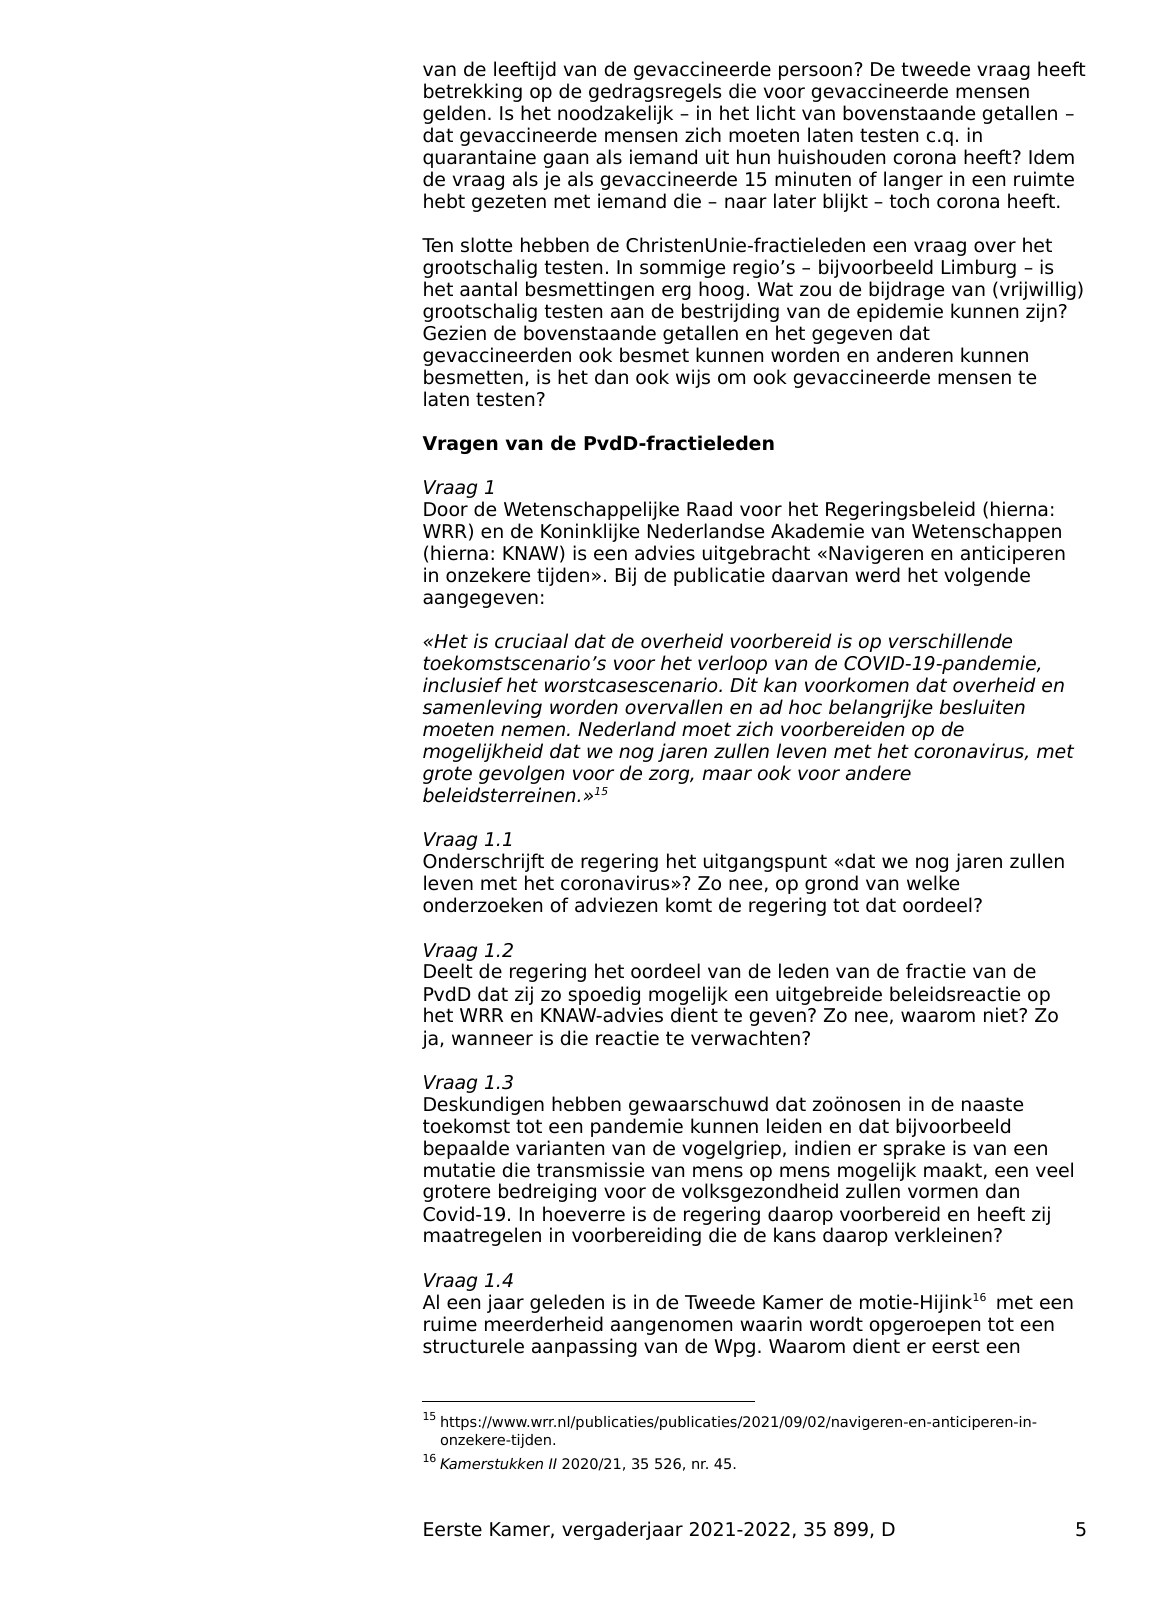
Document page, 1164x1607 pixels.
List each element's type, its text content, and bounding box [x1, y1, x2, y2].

text van de leeftijd van de gevaccineerde persoon? De tweede vraag heeft betrekking op de gedragsregels die voor gevaccineerde mensen gelden. Is het noodzakelijk – in het licht van bovenstaande getallen – dat gevaccineerde mensen zich moeten laten testen c.q. in quarantaine gaan als iemand uit hun huishouden corona heeft? Idem de vraag als je als gevaccineerde 15 minuten of langer in een ruimte hebt gezeten met iemand die – naar later blijkt – toch corona heeft. [422, 59, 1087, 213]
subtitle Vraag 1.3 [422, 1072, 1087, 1093]
subtitle Vraag 1.2 [422, 939, 1087, 961]
text https://www.wrr.nl/publicaties/publicaties/2021/09/02/navigeren-en-anticiperen-in-onzekere-tijden. [422, 1410, 1087, 1449]
text Al een jaar geleden is in de Tweede Kamer de motie-Hijink met een ruime meerderheid aangenomen waarin wordt opgeroepen tot een structurele aanpassing van de Wpg. Waarom dient er eerst een [422, 1292, 1087, 1357]
text Onderschrijft de regering het uitgangspunt «dat we nog jaren zullen leven met het coronavirus»? Zo nee, op grond van welke onderzoeken of adviezen komt de regering tot dat oordeel? [422, 851, 1087, 917]
text Kamerstukken II 2020/21, 35 526, nr. 45. [422, 1452, 1087, 1474]
text Ten slotte hebben de ChristenUnie-fractieleden een vraag over het grootschalig testen. In sommige regio’s – bijvoorbeeld Limburg – is het aantal besmettingen erg hoog. Wat zou de bijdrage van (vrijwillig) grootschalig testen aan de bestrijding van de epidemie kunnen zijn? Gezien de bovenstaande getallen en het gegeven dat gevaccineerden ook besmet kunnen worden en anderen kunnen besmetten, is het dan ook wijs om ook gevaccineerde mensen te laten testen? [422, 235, 1087, 411]
text Deelt de regering het oordeel van de leden van de fractie van de PvdD dat zij zo spoedig mogelijk een uitgebreide beleidsreactie op het WRR en KNAW-advies dient te geven? Zo nee, waarom niet? Zo ja, wanneer is die reactie te verwachten? [422, 961, 1087, 1049]
subtitle Vraag 1.1 [422, 829, 1087, 851]
subtitle Vraag 1 [422, 477, 1087, 499]
subtitle Vragen van de PvdD-fractieleden [422, 433, 1087, 455]
text Deskundigen hebben gewaarschuwd dat zoönosen in de naaste toekomst tot een pandemie kunnen leiden en dat bijvoorbeeld bepaalde varianten van de vogelgriep, indien er sprake is van een mutatie die transmissie van mens op mens mogelijk maakt, een veel grotere bedreiging voor de volksgezondheid zullen vormen dan Covid-19. In hoeverre is de regering daarop voorbereid en heeft zij maatregelen in voorbereiding die de kans daarop verkleinen? [422, 1093, 1087, 1247]
text «Het is cruciaal dat de overheid voorbereid is op verschillende toekomstscenario’s voor het verloop van de COVID-19-pandemie, inclusief het worstcasescenario. Dit kan voorkomen dat overheid en samenleving worden overvallen en ad hoc belangrijke besluiten moeten nemen. Nederland moet zich voorbereiden op de mogelijkheid dat we nog jaren zullen leven met het coronavirus, met grote gevolgen voor de zorg, maar ook voor andere beleidsterreinen.» [422, 631, 1087, 807]
text Door de Wetenschappelijke Raad voor het Regeringsbeleid (hierna: WRR) en de Koninklijke Nederlandse Akademie van Wetenschappen (hierna: KNAW) is een advies uitgebracht «Navigeren en anticiperen in onzekere tijden». Bij de publicatie daarvan werd het volgende aangegeven: [422, 499, 1087, 609]
subtitle Vraag 1.4 [422, 1269, 1087, 1292]
